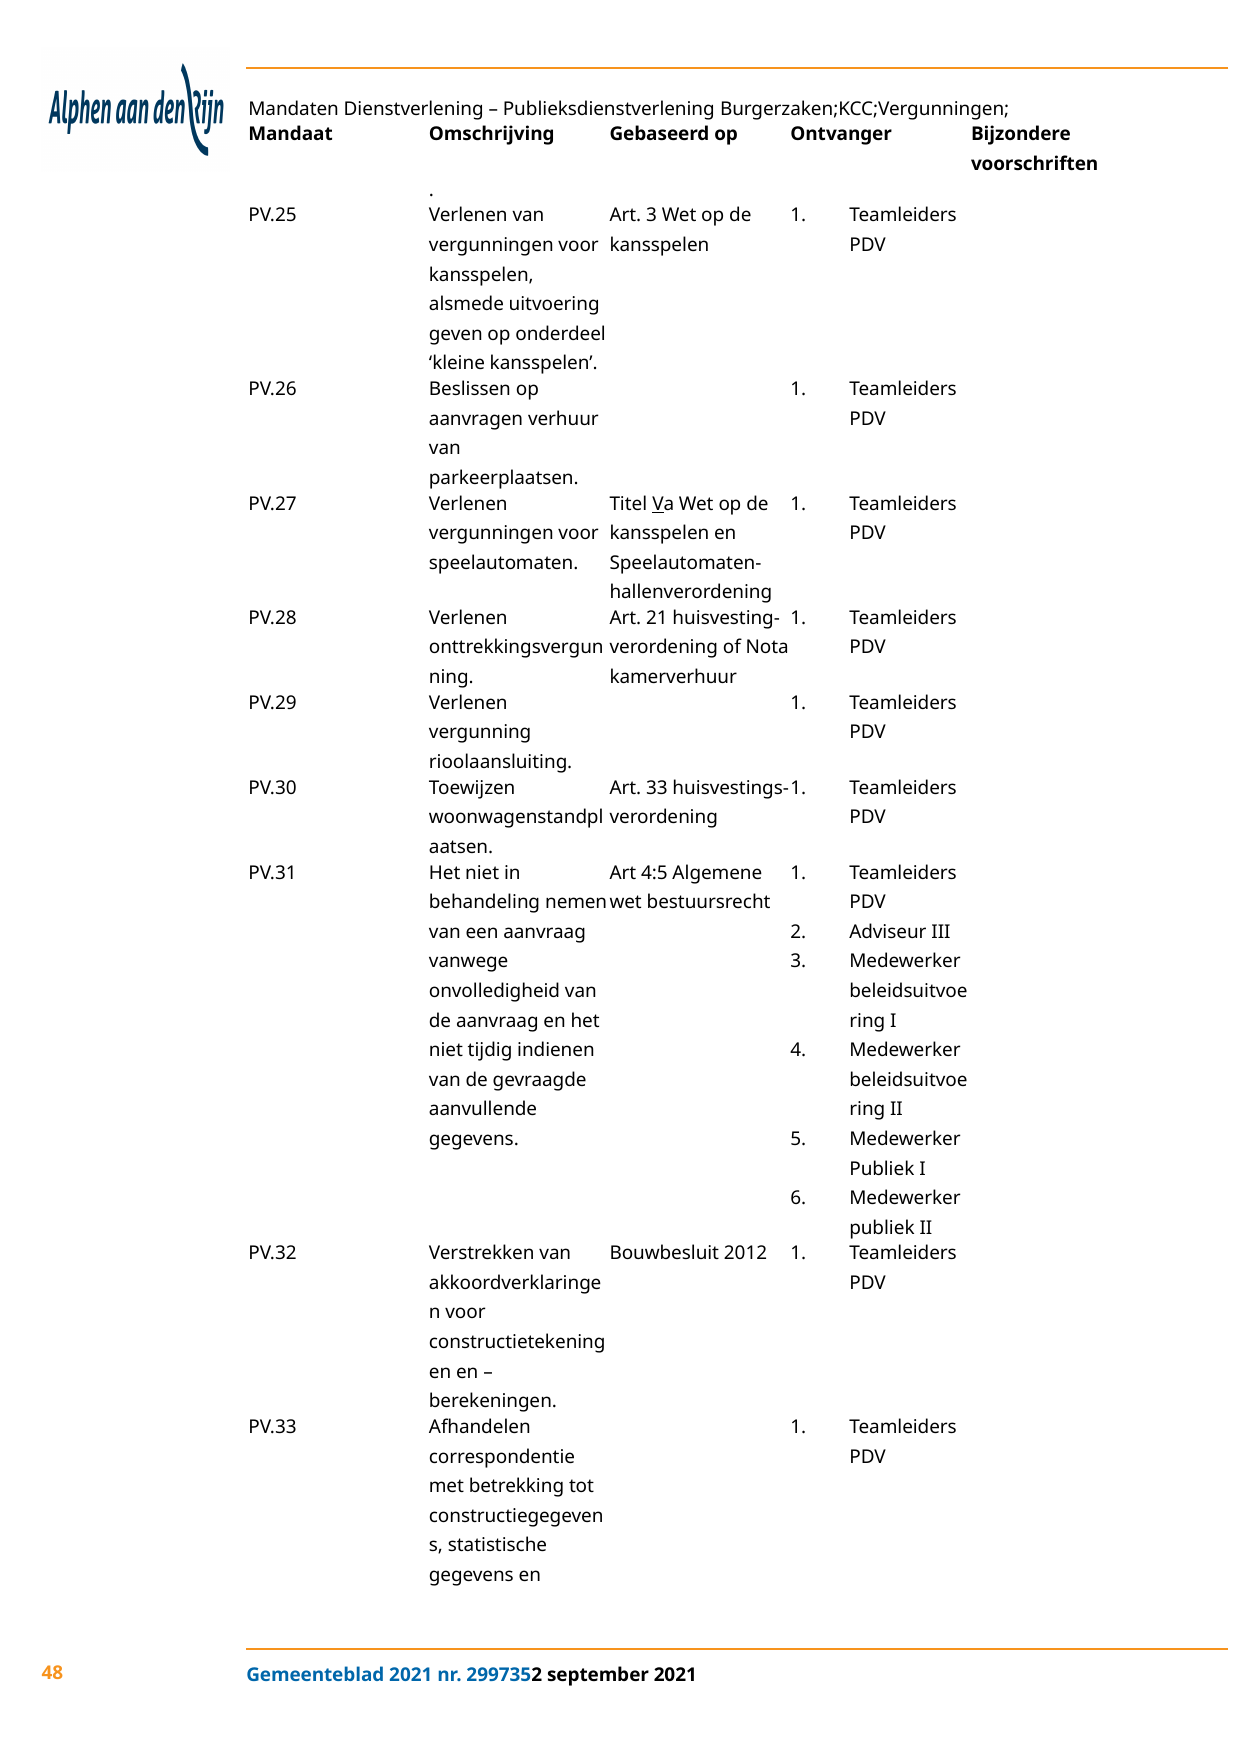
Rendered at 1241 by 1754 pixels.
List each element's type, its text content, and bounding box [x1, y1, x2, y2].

table_cell [971, 859, 1152, 1239]
table_cell [609, 375, 790, 490]
table_cell PV.30 [248, 774, 429, 859]
table_cell [248, 176, 429, 202]
table_cell Teamleiders PDV [790, 1413, 971, 1587]
table_cell Teamleiders PDV Adviseur III Medewerker beleidsuitvoering I Medewerker beleidsuitvoering II Medewerker Publiek I Medewerker publiek II [790, 859, 971, 1239]
table_cell Gebaseerd op [609, 121, 790, 176]
table_cell Verlenen van vergunningen voor kansspelen, alsmede uitvoering geven op onderdeel ‘kleine kansspelen’. [429, 202, 609, 375]
table_cell Toewijzen woonwagenstandplaatsen. [429, 774, 609, 859]
table_cell [971, 490, 1152, 604]
table_cell [971, 774, 1152, 859]
table_cell Mandaat [248, 121, 429, 176]
table_cell Verlenen onttrekkingsvergunning. [429, 604, 609, 689]
table_cell [609, 176, 790, 202]
table_cell [971, 202, 1152, 375]
table_cell [971, 176, 1152, 202]
table_cell . [429, 176, 609, 202]
table_cell Teamleiders PDV [790, 375, 971, 490]
table_cell [971, 1240, 1152, 1413]
table_cell [790, 176, 971, 202]
table_cell Verstrekken van akkoordverklaringen voor constructietekeningen en –berekeningen. [429, 1240, 609, 1413]
table_cell [609, 1413, 790, 1587]
table_cell [971, 689, 1152, 774]
table_cell PV.26 [248, 375, 429, 490]
table_cell [971, 375, 1152, 490]
table_cell Art. 3 Wet op de kansspelen [609, 202, 790, 375]
table_cell Art 4:5 Algemene wet bestuursrecht [609, 859, 790, 1239]
table_cell [971, 604, 1152, 689]
table_cell Art. 21 huisvesting-verordening of Nota kamerverhuur [609, 604, 790, 689]
table_cell Titel Va Wet op de kansspelen en Speelautomaten-hallenverordening [609, 490, 790, 604]
table_cell PV.31 [248, 859, 429, 1239]
table_cell Afhandelen correspondentie met betrekking tot constructiegegevens, statistische gegevens en [429, 1413, 609, 1587]
table_cell PV.29 [248, 689, 429, 774]
table_cell Bijzondere voorschriften [971, 121, 1152, 176]
table_cell PV.33 [248, 1413, 429, 1587]
table_header Mandaten Dienstverlening – Publieksdienstverlening Burgerzaken;KCC;Vergunningen; [248, 95, 1152, 121]
table_cell Art. 33 huisvestings-verordening [609, 774, 790, 859]
table_cell Teamleiders PDV [790, 202, 971, 375]
table_cell Teamleiders PDV [790, 490, 971, 604]
table_cell Verlenen vergunningen voor speelautomaten. [429, 490, 609, 604]
table_cell PV.25 [248, 202, 429, 375]
table_cell Beslissen op aanvragen verhuur van parkeerplaatsen. [429, 375, 609, 490]
table_cell Omschrijving [429, 121, 609, 176]
table_cell PV.27 [248, 490, 429, 604]
table_cell [971, 1413, 1152, 1587]
picture [41, 47, 231, 172]
table_cell Het niet in behandeling nemen van een aanvraag vanwege onvolledigheid van de aanvraag en het niet tijdig indienen van de gevraagde aanvullende gegevens. [429, 859, 609, 1239]
table_cell Teamleiders PDV [790, 689, 971, 774]
table_cell Verlenen vergunning rioolaansluiting. [429, 689, 609, 774]
table_cell PV.28 [248, 604, 429, 689]
table_cell [609, 689, 790, 774]
table_cell Teamleiders PDV [790, 774, 971, 859]
table_cell Ontvanger [790, 121, 971, 176]
table_cell PV.32 [248, 1240, 429, 1413]
table_cell Teamleiders PDV [790, 1240, 971, 1413]
table_cell Teamleiders PDV [790, 604, 971, 689]
table_cell Bouwbesluit 2012 [609, 1240, 790, 1413]
